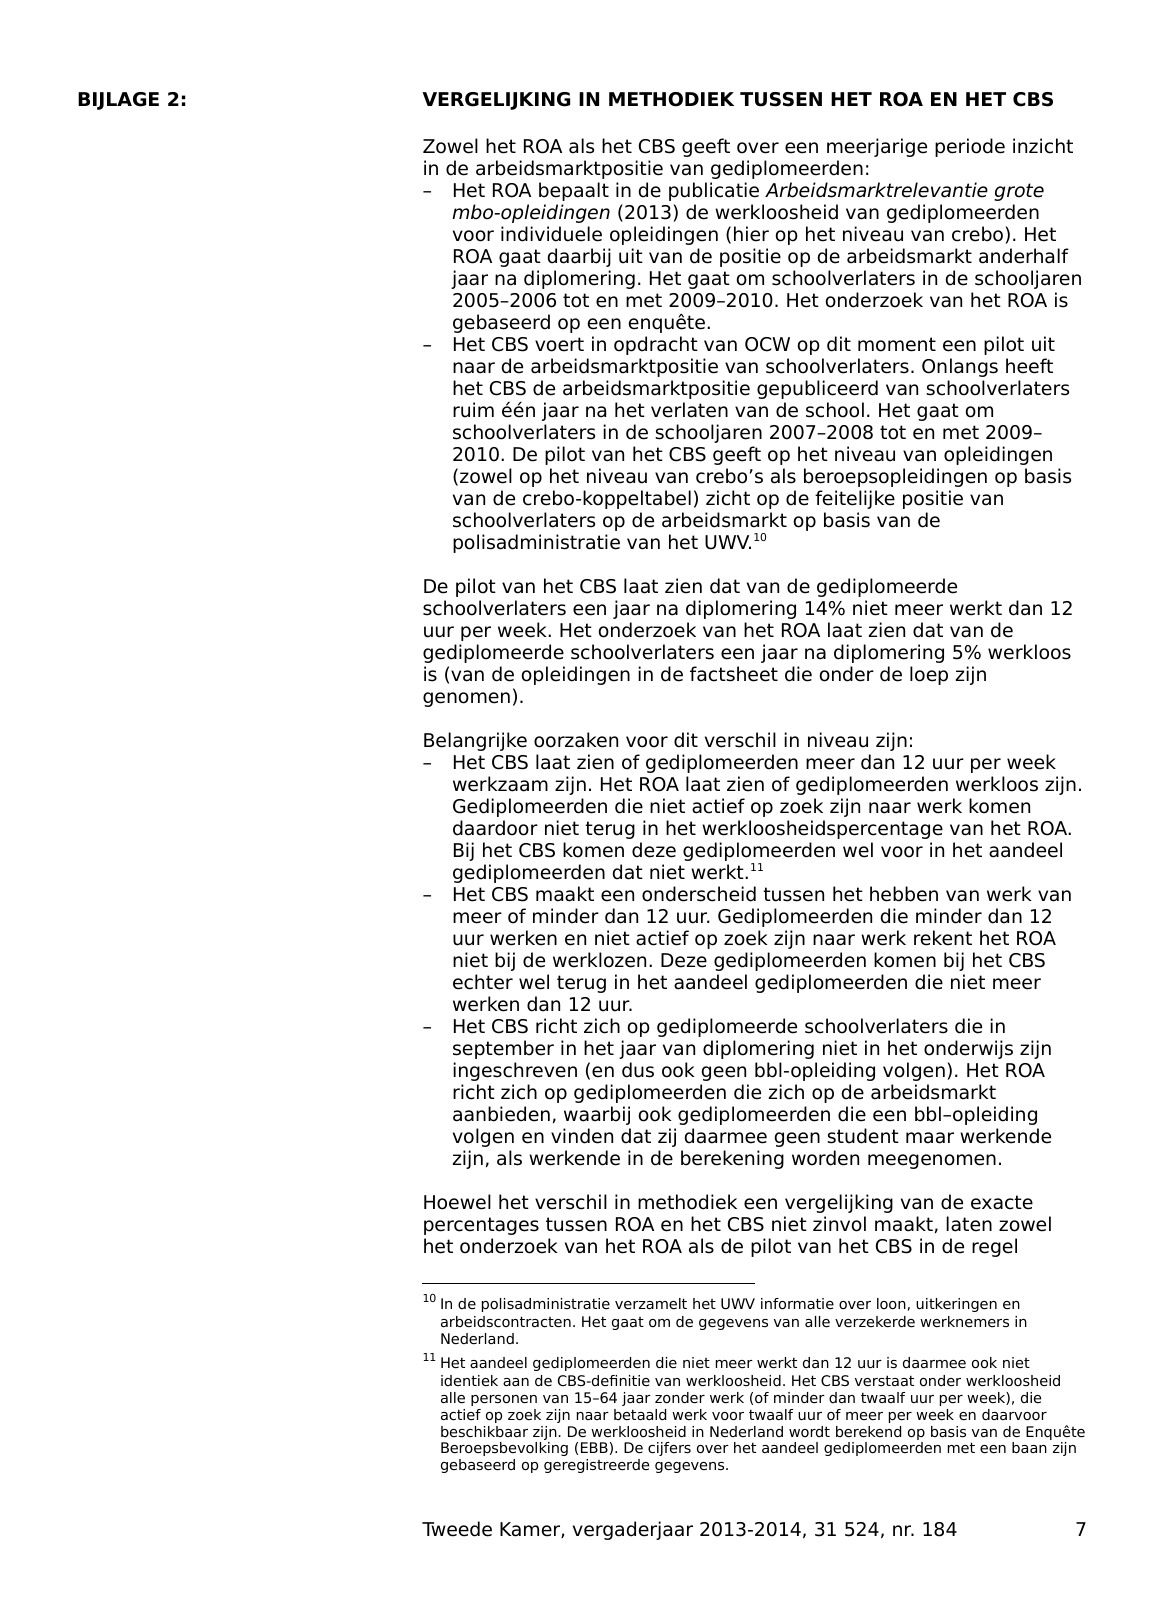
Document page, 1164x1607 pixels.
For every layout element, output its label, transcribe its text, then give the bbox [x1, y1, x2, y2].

text Hoewel het verschil in methodiek een vergelijking van de exacte percentages tussen ROA en het CBS niet zinvol maakt, laten zowel het onderzoek van het ROA als de pilot van het CBS in de regel [422, 1192, 1087, 1258]
text Het aandeel gediplomeerden die niet meer werkt dan 12 uur is daarmee ook niet identiek aan de CBS-definitie van werkloosheid. Het CBS verstaat onder werkloosheid alle personen van 15–64 jaar zonder werk (of minder dan twaalf uur per week), die actief op zoek zijn naar betaald werk voor twaalf uur of meer per week en daarvoor beschikbaar zijn. De werkloosheid in Nederland wordt berekend op basis van de Enquête Beroepsbevolking (EBB). De cijfers over het aandeel gediplomeerden met een baan zijn gebaseerd op geregistreerde gegevens. [422, 1351, 1087, 1474]
text – Het CBS maakt een onderscheid tussen het hebben van werk van meer of minder dan 12 uur. Gediplomeerden die minder dan 12 uur werken en niet actief op zoek zijn naar werk rekent het ROA niet bij de werklozen. Deze gediplomeerden komen bij het CBS echter wel terug in het aandeel gediplomeerden die niet meer werken dan 12 uur. [422, 884, 1087, 1016]
text – Het CBS richt zich op gediplomeerde schoolverlaters die in september in het jaar van diplomering niet in het onderwijs zijn ingeschreven (en dus ook geen bbl-opleiding volgen). Het ROA richt zich op gediplomeerden die zich op de arbeidsmarkt aanbieden, waarbij ook gediplomeerden die een bbl–opleiding volgen en vinden dat zij daarmee geen student maar werkende zijn, als werkende in de berekening worden meegenomen. [422, 1016, 1087, 1169]
text – Het CBS laat zien of gediplomeerden meer dan 12 uur per week werkzaam zijn. Het ROA laat zien of gediplomeerden werkloos zijn. Gediplomeerden die niet actief op zoek zijn naar werk komen daardoor niet terug in het werkloosheidspercentage van het ROA. Bij het CBS komen deze gediplomeerden wel voor in het aandeel gediplomeerden dat niet werkt. [422, 752, 1087, 884]
text De pilot van het CBS laat zien dat van de gediplomeerde schoolverlaters een jaar na diplomering 14% niet meer werkt dan 12 uur per week. Het onderzoek van het ROA laat zien dat van de gediplomeerde schoolverlaters een jaar na diplomering 5% werkloos is (van de opleidingen in de factsheet die onder de loep zijn genomen). [422, 576, 1087, 708]
text Belangrijke oorzaken voor dit verschil in niveau zijn: [422, 730, 1087, 752]
text Zowel het ROA als het CBS geeft over een meerjarige periode inzicht in de arbeidsmarktpositie van gediplomeerden: [422, 136, 1087, 180]
text – Het ROA bepaalt in de publicatie Arbeidsmarktrelevantie grote mbo-opleidingen (2013) de werkloosheid van gediplomeerden voor individuele opleidingen (hier op het niveau van crebo). Het ROA gaat daarbij uit van de positie op de arbeidsmarkt anderhalf jaar na diplomering. Het gaat om schoolverlaters in de schooljaren 2005–2006 tot en met 2009–2010. Het onderzoek van het ROA is gebaseerd op een enquête. [422, 180, 1087, 334]
text In de polisadministratie verzamelt het UWV informatie over loon, uitkeringen en arbeidscontracten. Het gaat om de gegevens van alle verzekerde werknemers in Nederland. [422, 1292, 1087, 1348]
subtitle BIJLAGE 2: VERGELIJKING IN METHODIEK TUSSEN HET ROA EN HET CBS [77, 89, 1087, 111]
text – Het CBS voert in opdracht van OCW op dit moment een pilot uit naar de arbeidsmarktpositie van schoolverlaters. Onlangs heeft het CBS de arbeidsmarktpositie gepubliceerd van schoolverlaters ruim één jaar na het verlaten van de school. Het gaat om schoolverlaters in de schooljaren 2007–2008 tot en met 2009–2010. De pilot van het CBS geeft op het niveau van opleidingen (zowel op het niveau van crebo’s als beroepsopleidingen op basis van de crebo-koppeltabel) zicht op de feitelijke positie van schoolverlaters op de arbeidsmarkt op basis van de polisadministratie van het UWV. [422, 334, 1087, 554]
